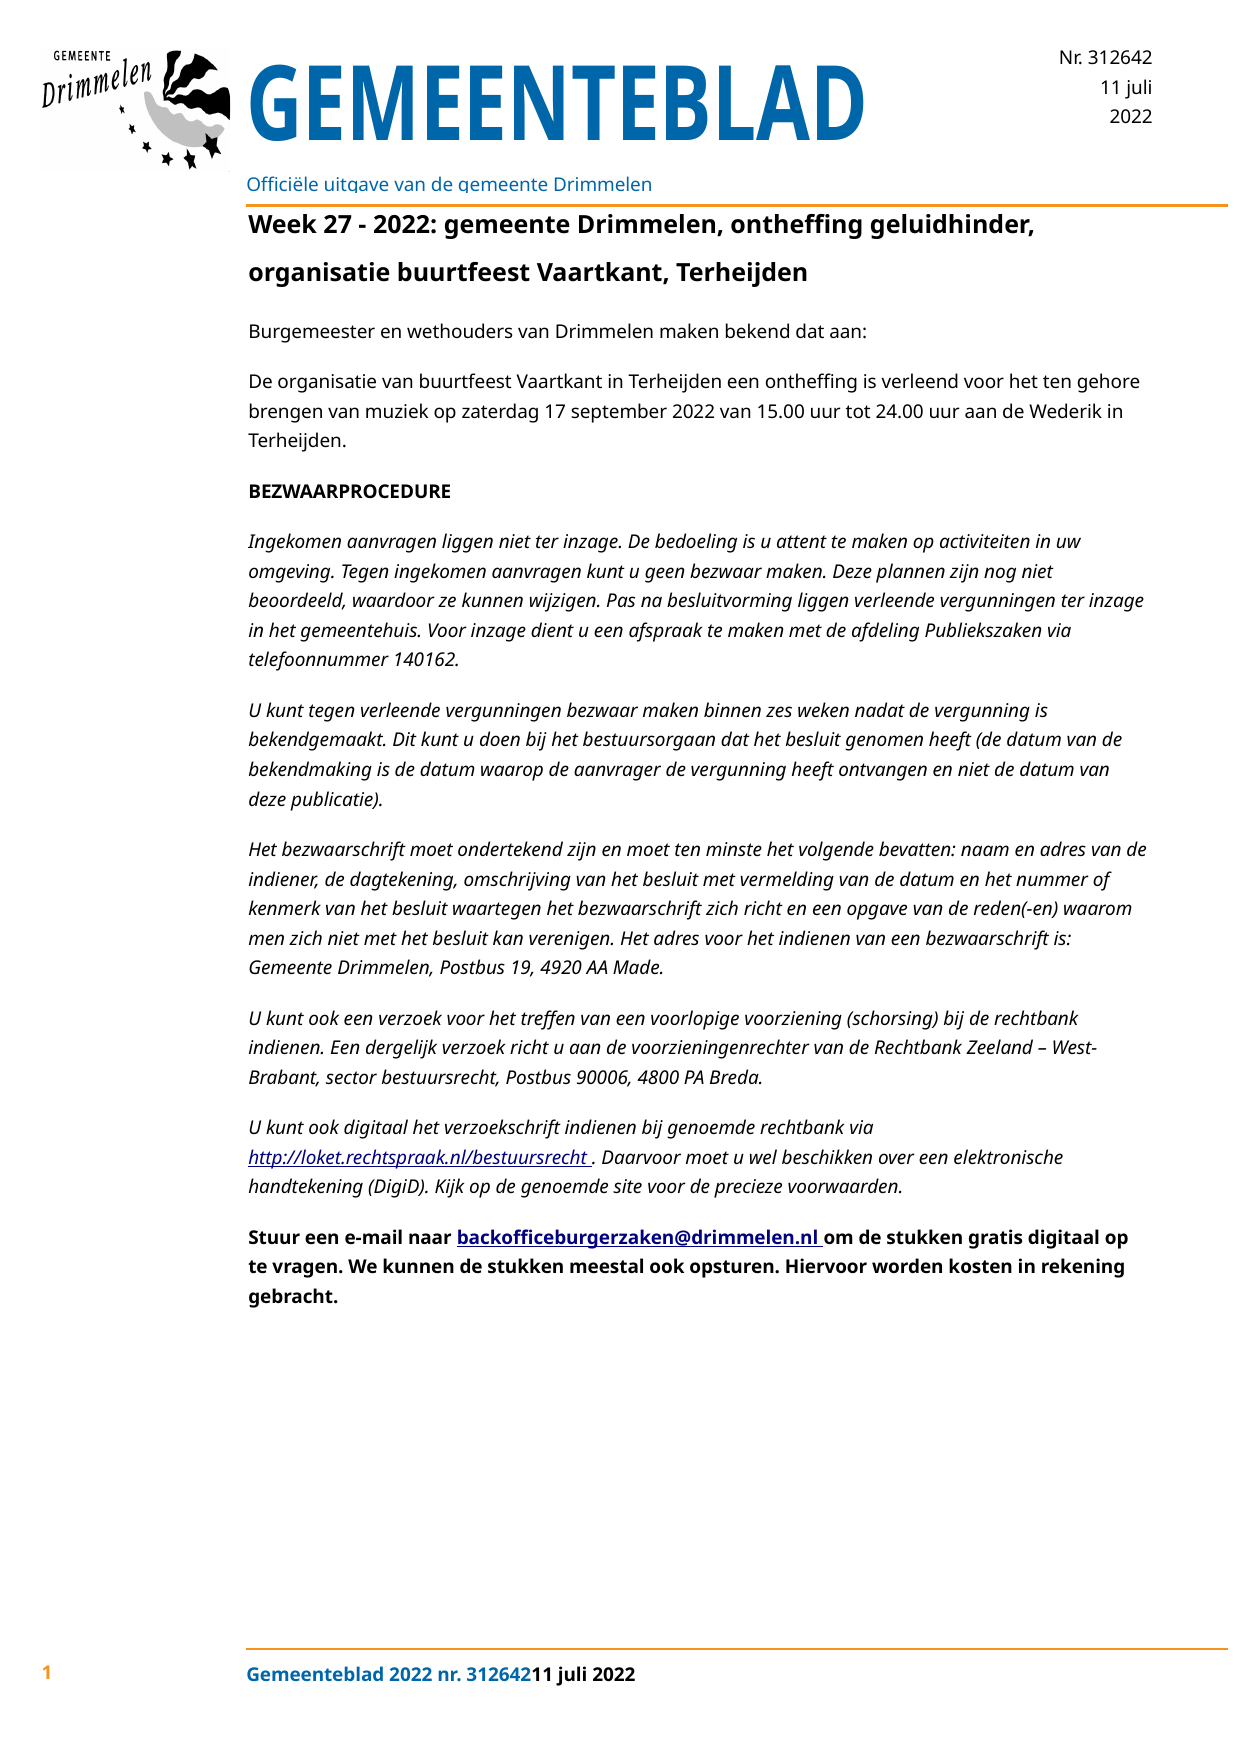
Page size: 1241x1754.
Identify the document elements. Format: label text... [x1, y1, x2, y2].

text Week 27 - 2022: gemeente Drimmelen, ontheffing geluidhinder, organisatie buurtfeest Vaartkant, Terheijden [248, 207, 1152, 288]
picture [41, 47, 231, 172]
text U kunt ook een verzoek voor het treffen van een voorlopige voorziening (schorsing) bij de rechtbank indienen. Een dergelijk verzoek richt u aan de voorzieningenrechter van de Rechtbank Zeeland – West-Brabant, sector bestuursrecht, Postbus 90006, 4800 PA Breda. [248, 1005, 1152, 1090]
text U kunt ook digitaal het verzoekschrift indienen bij genoemde rechtbank via http://loket.rechtspraak.nl/bestuursrecht . Daarvoor moet u wel beschikken over een elektronische handtekening (DigiD). Kijk op de genoemde site voor de precieze voorwaarden. [248, 1114, 1152, 1199]
text U kunt tegen verleende vergunningen bezwaar maken binnen zes weken nadat de vergunning is bekendgemaakt. Dit kunt u doen bij het bestuursorgaan dat het besluit genomen heeft (de datum van de bekendmaking is de datum waarop de aanvrager de vergunning heeft ontvangen en niet de datum van deze publicatie). [248, 697, 1152, 812]
text De organisatie van buurtfeest Vaartkant in Terheijden een ontheffing is verleend voor het ten gehore brengen van muziek op zaterdag 17 september 2022 van 15.00 uur tot 24.00 uur aan de Wederik in Terheijden. [248, 368, 1152, 453]
text Het bezwaarschrift moet ondertekend zijn en moet ten minste het volgende bevatten: naam en adres van de indiener, de dagtekening, omschrijving van het besluit met vermelding van de datum en het nummer of kenmerk van het besluit waartegen het bezwaarschrift zich richt en een opgave van de reden(-en) waarom men zich niet met het besluit kan verenigen. Het adres voor het indienen van een bezwaarschrift is: Gemeente Drimmelen, Postbus 19, 4920 AA Made. [248, 836, 1152, 980]
text BEZWAARPROCEDURE [248, 478, 1152, 504]
text Burgemeester en wethouders van Drimmelen maken bekend dat aan: [248, 318, 1152, 344]
text Ingekomen aanvragen liggen niet ter inzage. De bedoeling is u attent te maken op activiteiten in uw omgeving. Tegen ingekomen aanvragen kunt u geen bezwaar maken. Deze plannen zijn nog niet beoordeeld, waardoor ze kunnen wijzigen. Pas na besluitvorming liggen verleende vergunningen ter inzage in het gemeentehuis. Voor inzage dient u een afspraak te maken met de afdeling Publiekszaken via telefoonnummer 140162. [248, 528, 1152, 672]
text Stuur een e-mail naar backofficeburgerzaken@drimmelen.nl om de stukken gratis digitaal op te vragen. We kunnen de stukken meestal ook opsturen. Hiervoor worden kosten in rekening gebracht. [248, 1224, 1152, 1309]
